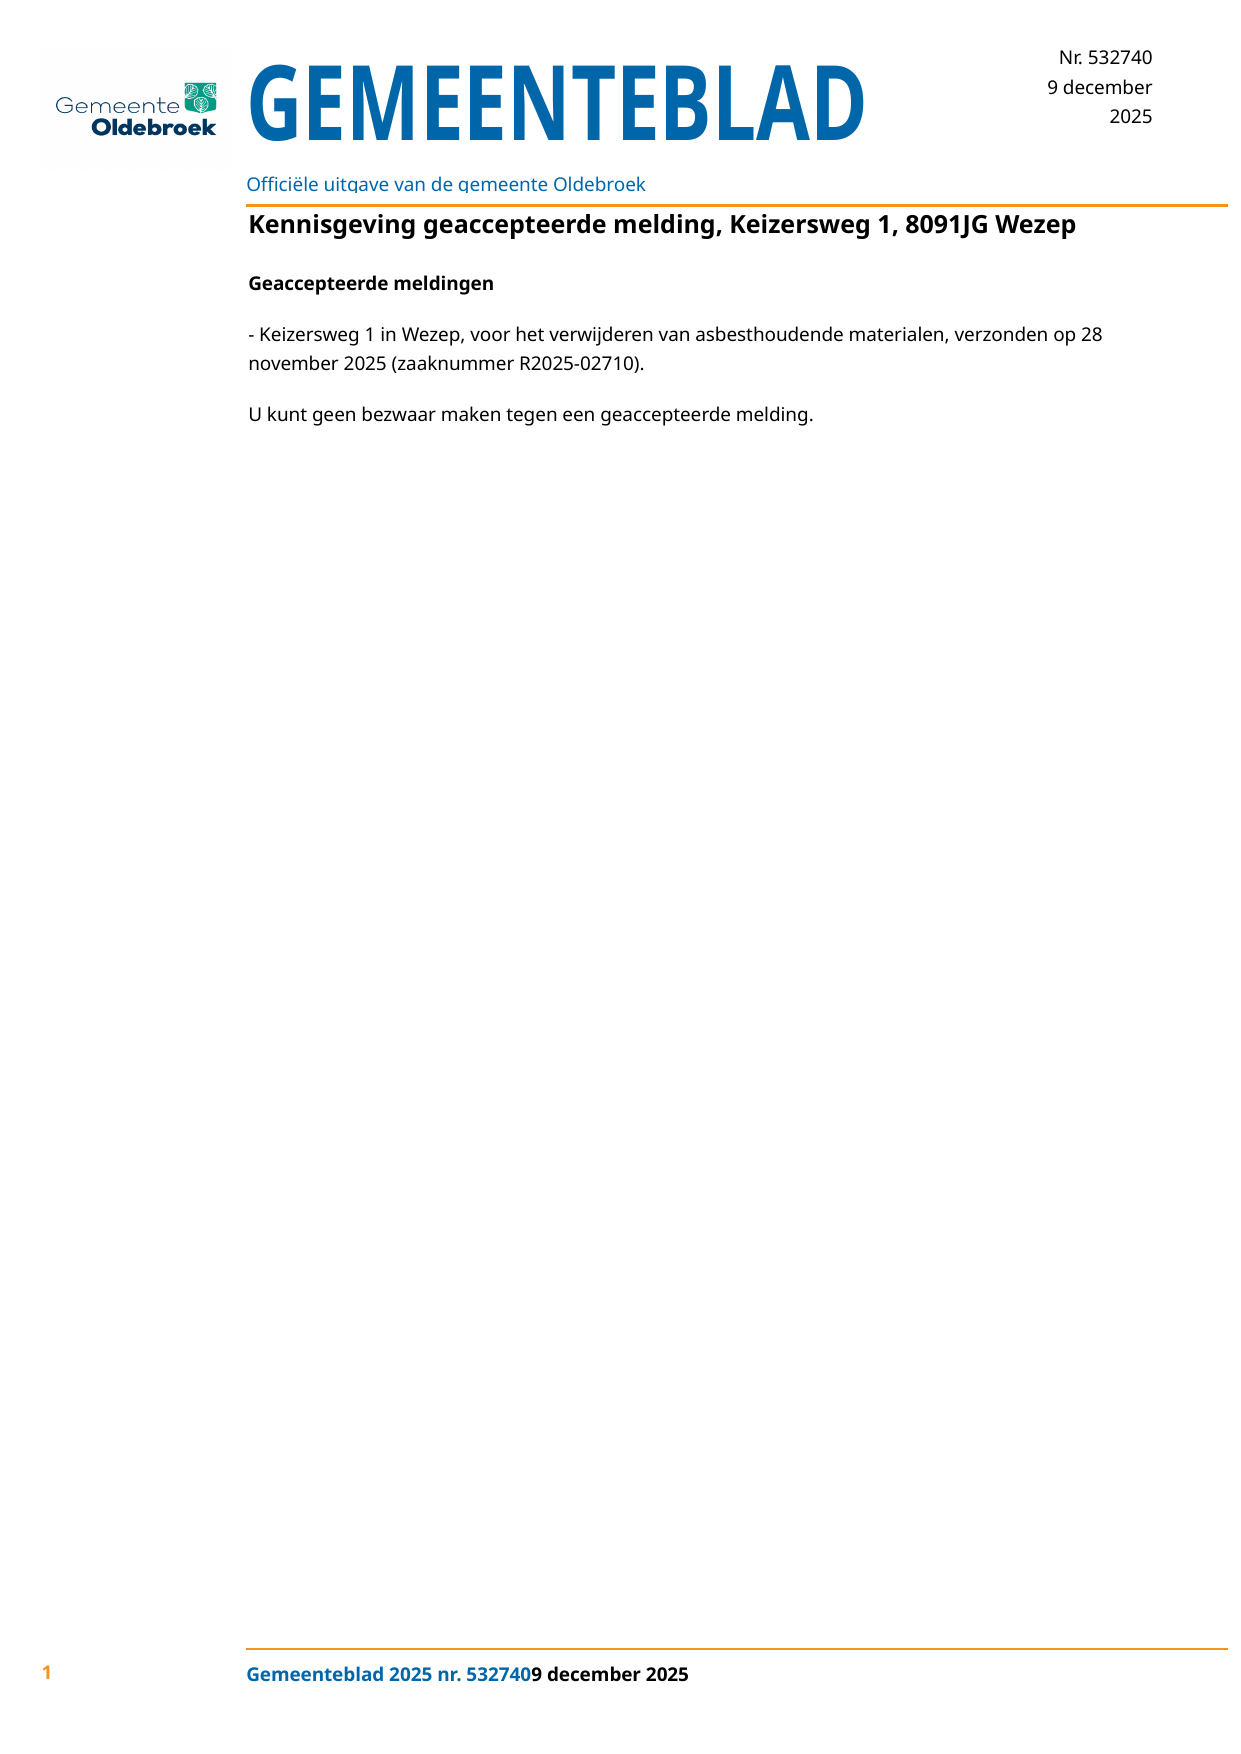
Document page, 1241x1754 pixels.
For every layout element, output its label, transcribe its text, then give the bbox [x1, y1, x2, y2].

picture [41, 47, 231, 172]
text - Keizersweg 1 in Wezep, voor het verwijderen van asbesthoudende materialen, verzonden op 28 november 2025 (zaaknummer R2025-02710). [248, 321, 1152, 376]
text U kunt geen bezwaar maken tegen een geaccepteerde melding. [248, 401, 1152, 426]
text Kennisgeving geaccepteerde melding, Keizersweg 1, 8091JG Wezep [248, 207, 1152, 241]
text Geaccepteerde meldingen [248, 270, 1152, 296]
